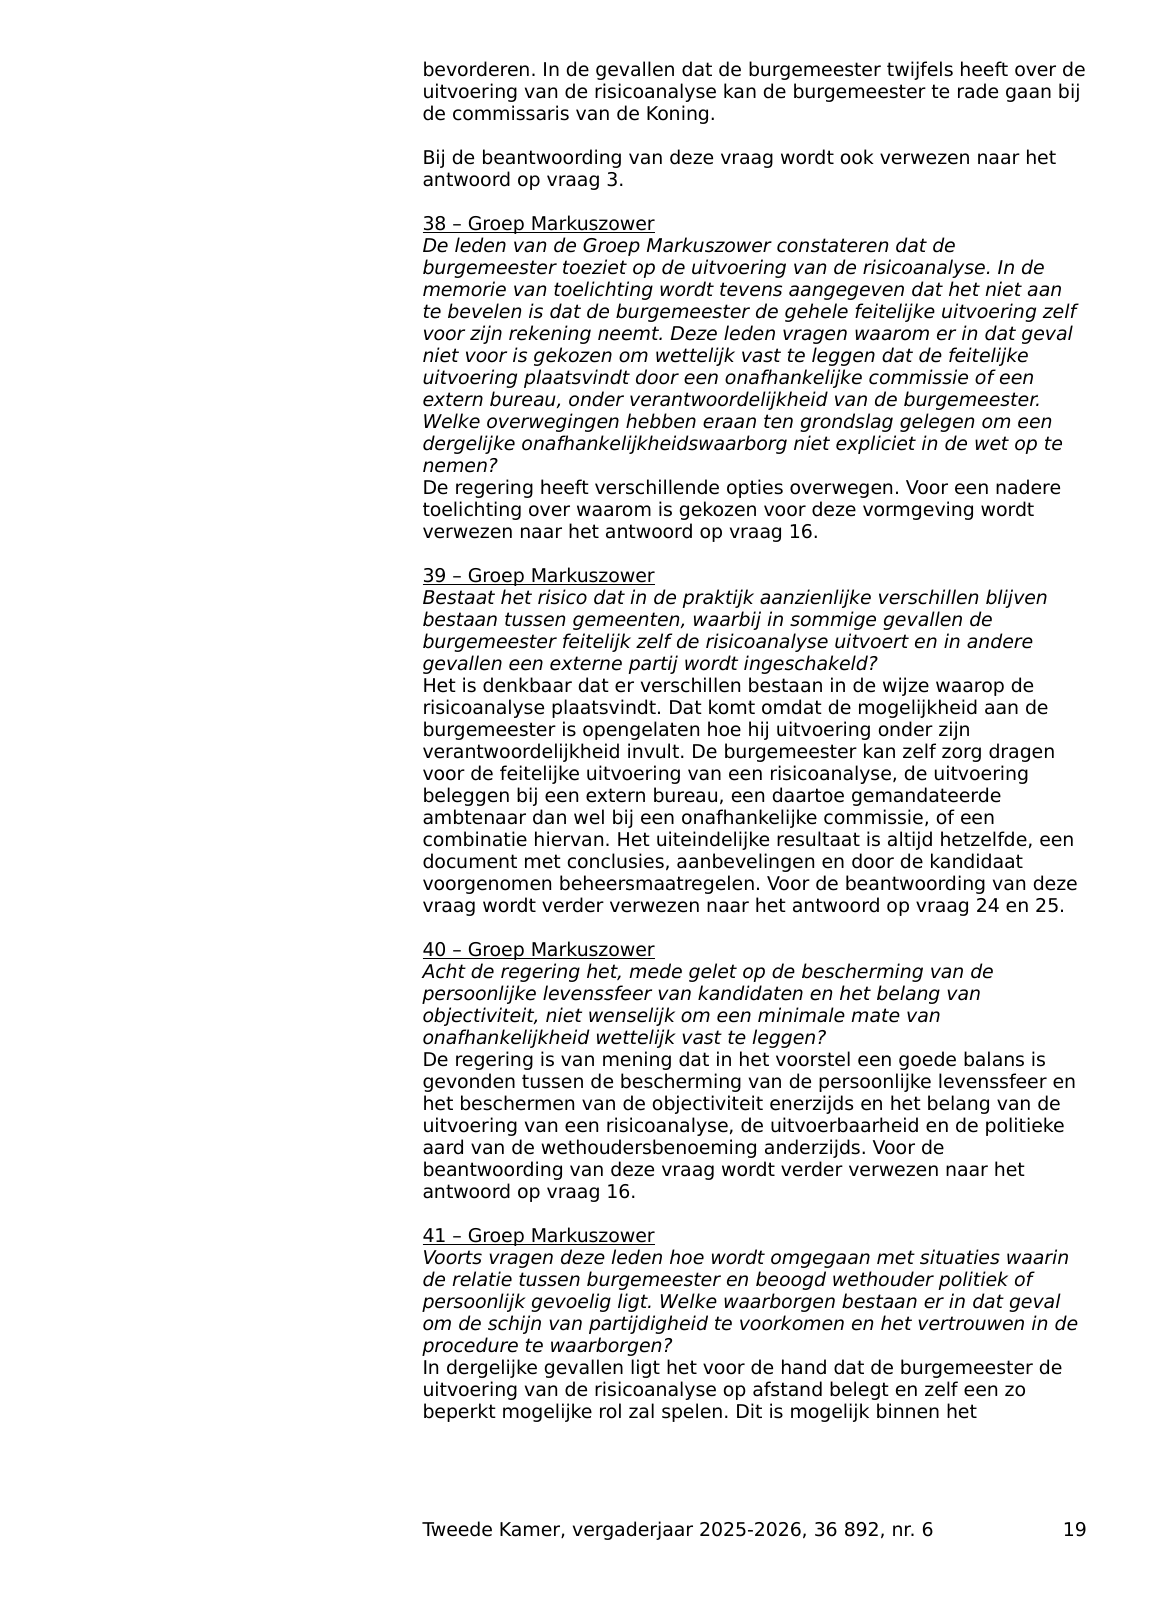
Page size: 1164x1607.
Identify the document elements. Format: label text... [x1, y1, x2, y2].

text Voorts vragen deze leden hoe wordt omgegaan met situaties waarin de relatie tussen burgemeester en beoogd wethouder politiek of persoonlijk gevoelig ligt. Welke waarborgen bestaan er in dat geval om de schijn van partijdigheid te voorkomen en het vertrouwen in de procedure te waarborgen? [422, 1247, 1087, 1357]
text Bestaat het risico dat in de praktijk aanzienlijke verschillen blijven bestaan tussen gemeenten, waarbij in sommige gevallen de burgemeester feitelijk zelf de risicoanalyse uitvoert en in andere gevallen een externe partij wordt ingeschakeld? [422, 587, 1087, 675]
text 39 – Groep Markuszower [422, 565, 1087, 587]
text 41 – Groep Markuszower [422, 1225, 1087, 1247]
text De leden van de Groep Markuszower constateren dat de burgemeester toeziet op de uitvoering van de risicoanalyse. In de memorie van toelichting wordt tevens aangegeven dat het niet aan te bevelen is dat de burgemeester de gehele feitelijke uitvoering zelf voor zijn rekening neemt. Deze leden vragen waarom er in dat geval niet voor is gekozen om wettelijk vast te leggen dat de feitelijke uitvoering plaatsvindt door een onafhankelijke commissie of een extern bureau, onder verantwoordelijkheid van de burgemeester. Welke overwegingen hebben eraan ten grondslag gelegen om een dergelijke onafhankelijkheidswaarborg niet expliciet in de wet op te nemen? [422, 235, 1087, 477]
text 40 – Groep Markuszower [422, 939, 1087, 961]
text bevorderen. In de gevallen dat de burgemeester twijfels heeft over de uitvoering van de risicoanalyse kan de burgemeester te rade gaan bij de commissaris van de Koning. [422, 59, 1087, 125]
text In dergelijke gevallen ligt het voor de hand dat de burgemeester de uitvoering van de risicoanalyse op afstand belegt en zelf een zo beperkt mogelijke rol zal spelen. Dit is mogelijk binnen het [422, 1357, 1087, 1423]
text 38 – Groep Markuszower [422, 213, 1087, 235]
text De regering is van mening dat in het voorstel een goede balans is gevonden tussen de bescherming van de persoonlijke levenssfeer en het beschermen van de objectiviteit enerzijds en het belang van de uitvoering van een risicoanalyse, de uitvoerbaarheid en de politieke aard van de wethoudersbenoeming anderzijds. Voor de beantwoording van deze vraag wordt verder verwezen naar het antwoord op vraag 16. [422, 1049, 1087, 1203]
text Bij de beantwoording van deze vraag wordt ook verwezen naar het antwoord op vraag 3. [422, 147, 1087, 191]
text Acht de regering het, mede gelet op de bescherming van de persoonlijke levenssfeer van kandidaten en het belang van objectiviteit, niet wenselijk om een minimale mate van onafhankelijkheid wettelijk vast te leggen? [422, 961, 1087, 1049]
text De regering heeft verschillende opties overwegen. Voor een nadere toelichting over waarom is gekozen voor deze vormgeving wordt verwezen naar het antwoord op vraag 16. [422, 477, 1087, 543]
text Het is denkbaar dat er verschillen bestaan in de wijze waarop de risicoanalyse plaatsvindt. Dat komt omdat de mogelijkheid aan de burgemeester is opengelaten hoe hij uitvoering onder zijn verantwoordelijkheid invult. De burgemeester kan zelf zorg dragen voor de feitelijke uitvoering van een risicoanalyse, de uitvoering beleggen bij een extern bureau, een daartoe gemandateerde ambtenaar dan wel bij een onafhankelijke commissie, of een combinatie hiervan. Het uiteindelijke resultaat is altijd hetzelfde, een document met conclusies, aanbevelingen en door de kandidaat voorgenomen beheersmaatregelen. Voor de beantwoording van deze vraag wordt verder verwezen naar het antwoord op vraag 24 en 25. [422, 675, 1087, 917]
